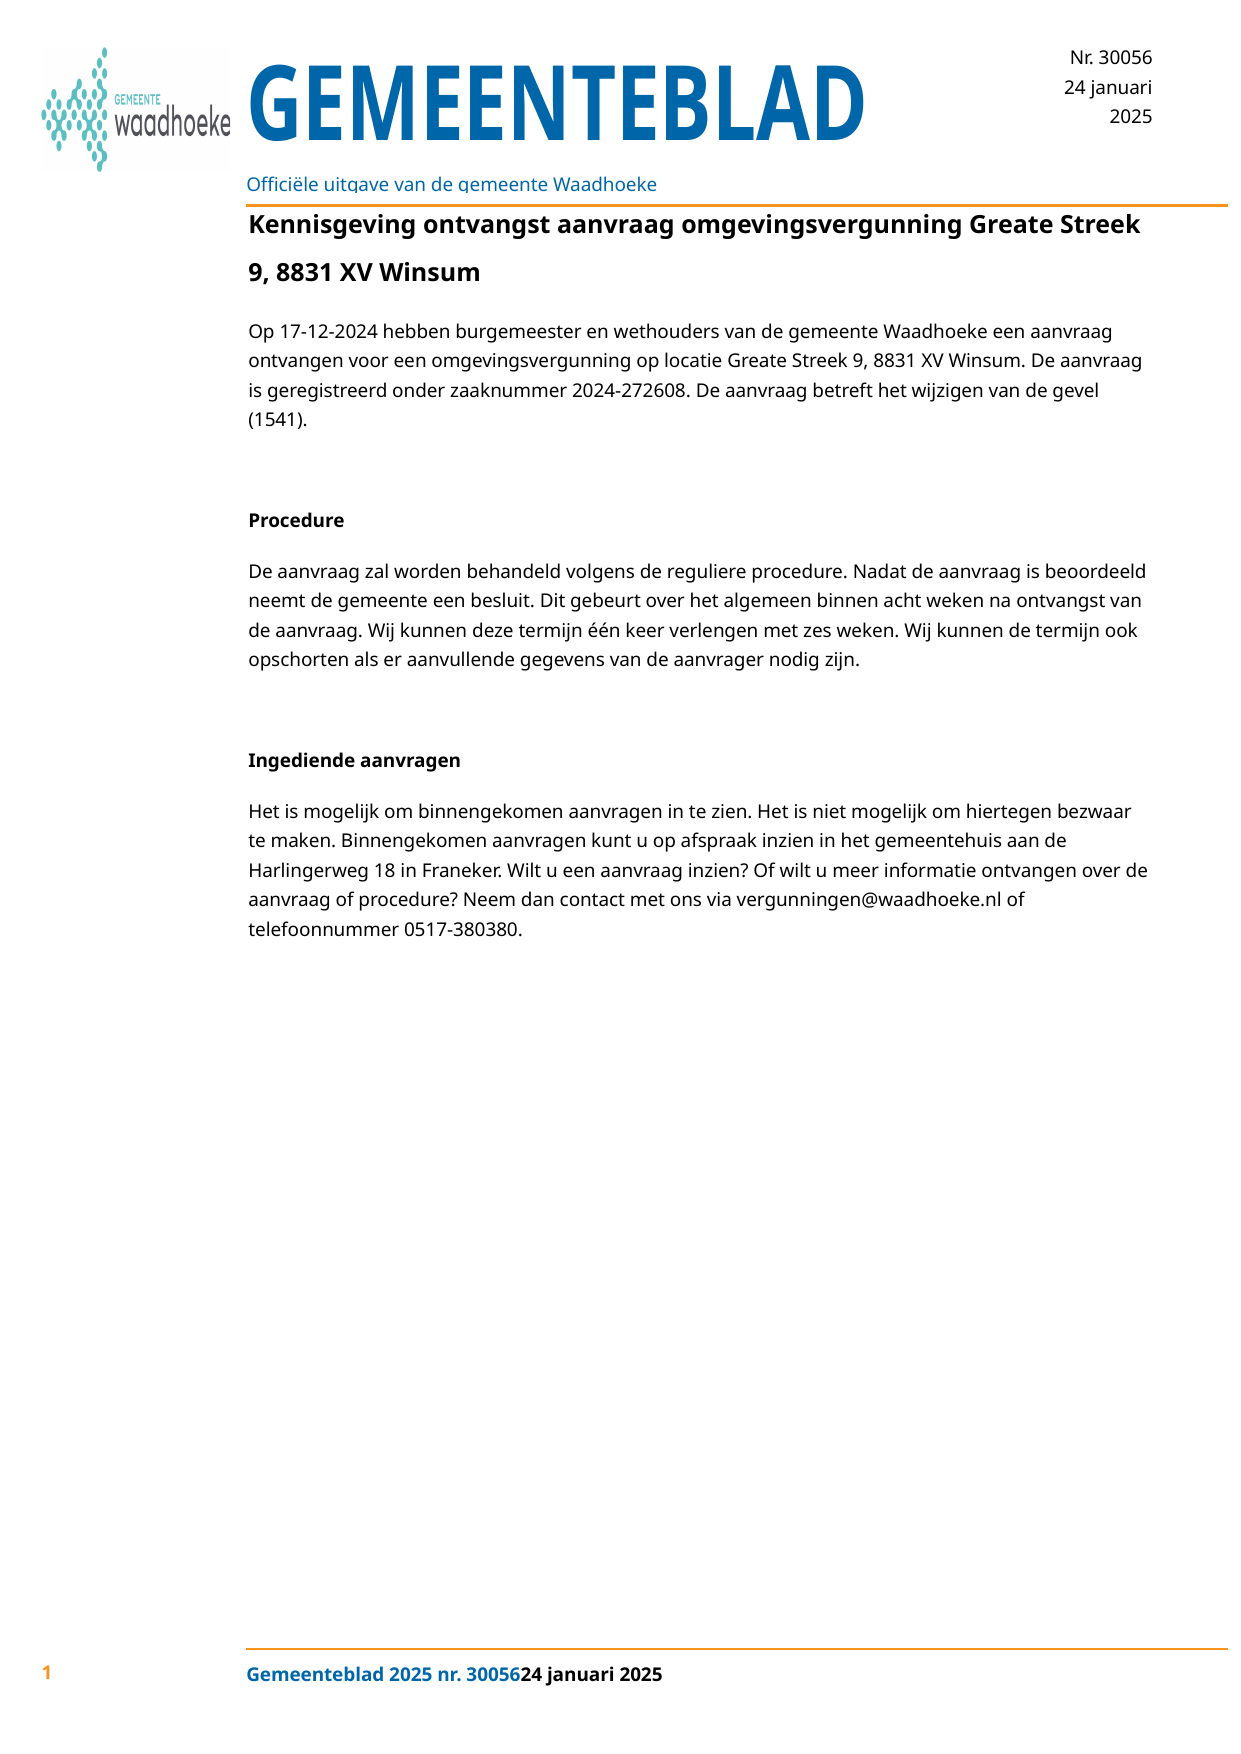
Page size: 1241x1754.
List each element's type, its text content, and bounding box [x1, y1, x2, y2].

picture [41, 47, 231, 172]
text Op 17-12-2024 hebben burgemeester en wethouders van de gemeente Waadhoeke een aanvraag ontvangen voor een omgevingsvergunning op locatie Greate Streek 9, 8831 XV Winsum. De aanvraag is geregistreerd onder zaaknummer 2024-272608. De aanvraag betreft het wijzigen van de gevel (1541). [248, 318, 1152, 432]
text Kennisgeving ontvangst aanvraag omgevingsvergunning Greate Streek 9, 8831 XV Winsum [248, 207, 1152, 288]
text Ingediende aanvragen [248, 747, 1152, 773]
text Procedure [248, 507, 1152, 533]
text De aanvraag zal worden behandeld volgens de reguliere procedure. Nadat de aanvraag is beoordeeld neemt de gemeente een besluit. Dit gebeurt over het algemeen binnen acht weken na ontvangst van de aanvraag. Wij kunnen deze termijn één keer verlengen met zes weken. Wij kunnen de termijn ook opschorten als er aanvullende gegevens van de aanvrager nodig zijn. [248, 558, 1152, 672]
text Het is mogelijk om binnengekomen aanvragen in te zien. Het is niet mogelijk om hiertegen bezwaar te maken. Binnengekomen aanvragen kunt u op afspraak inzien in het gemeentehuis aan de Harlingerweg 18 in Franeker. Wilt u een aanvraag inzien? Of wilt u meer informatie ontvangen over de aanvraag of procedure? Neem dan contact met ons via vergunningen@waadhoeke.nl of telefoonnummer 0517-380380. [248, 798, 1152, 942]
